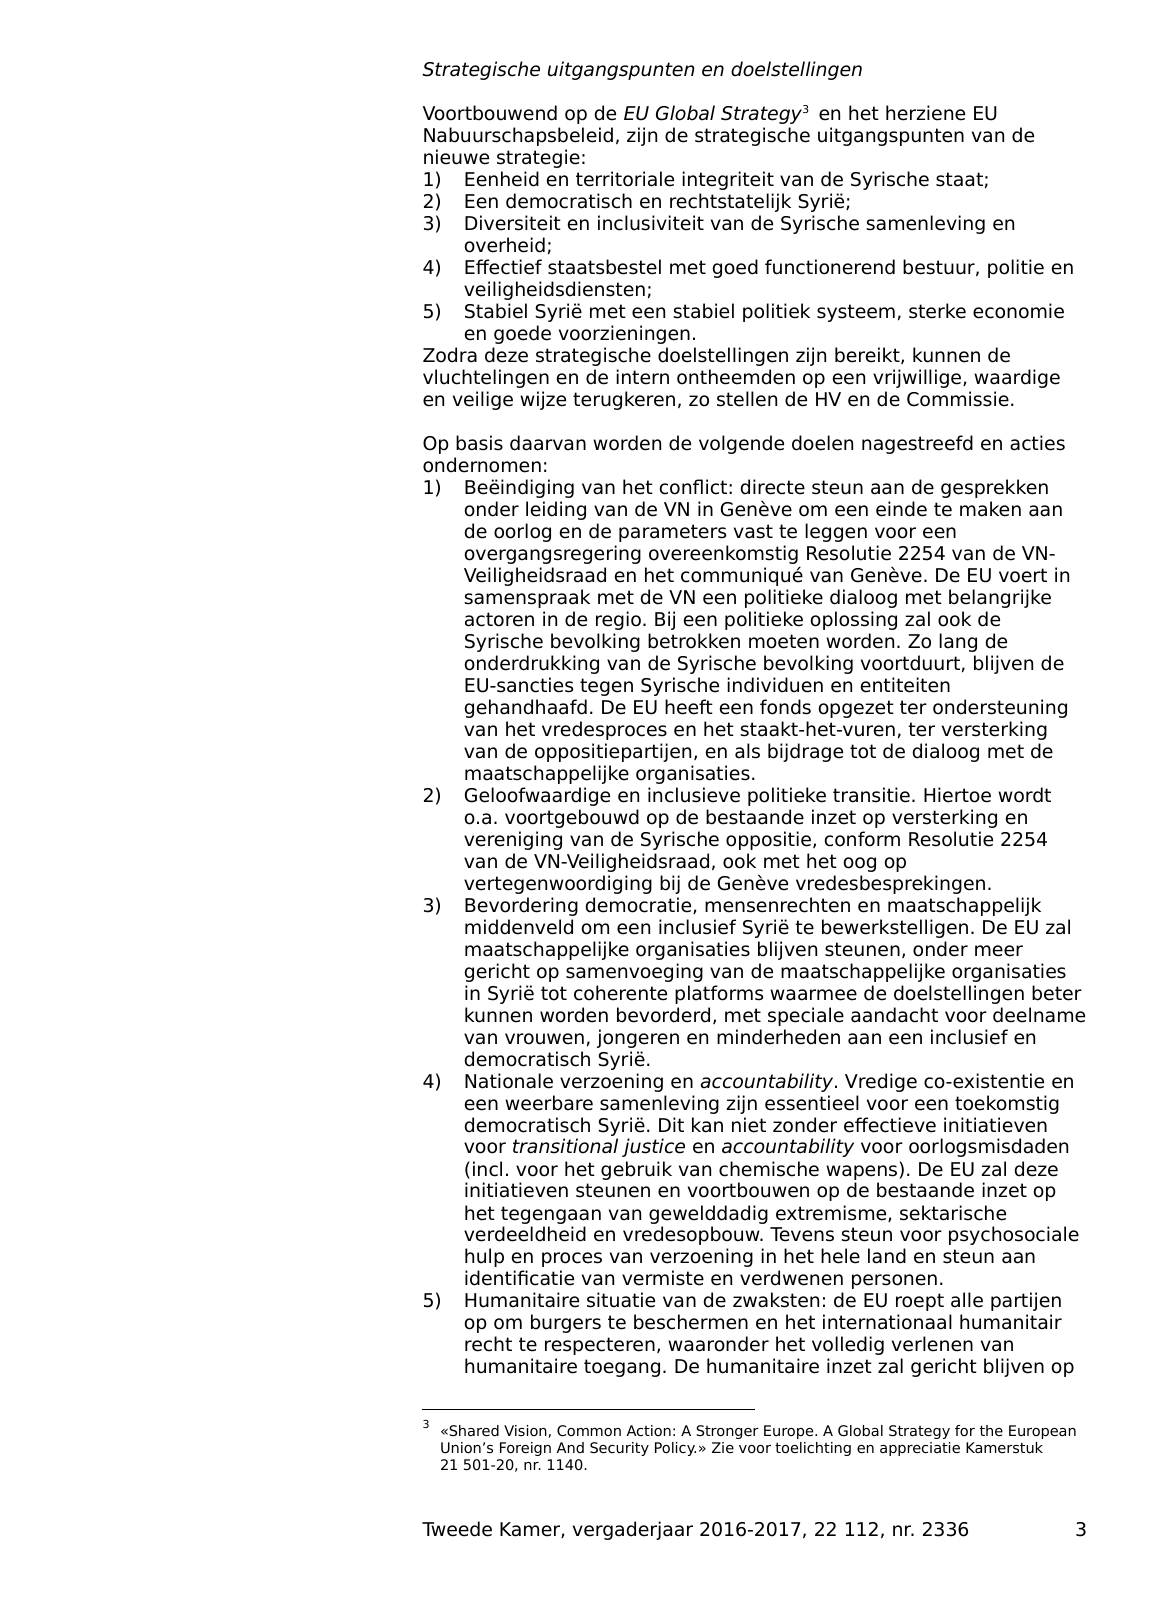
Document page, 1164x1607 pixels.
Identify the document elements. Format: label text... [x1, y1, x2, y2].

text Zodra deze strategische doelstellingen zijn bereikt, kunnen de vluchtelingen en de intern ontheemden op een vrijwillige, waardige en veilige wijze terugkeren, zo stellen de HV en de Commissie. [422, 345, 1087, 411]
text 5) Stabiel Syrië met een stabiel politiek systeem, sterke economie en goede voorzieningen. [422, 301, 1087, 345]
text Voortbouwend op de EU Global Strategy en het herziene EU Nabuurschapsbeleid, zijn de strategische uitgangspunten van de nieuwe strategie: [422, 103, 1087, 169]
text «Shared Vision, Common Action: A Stronger Europe. A Global Strategy for the European Union’s Foreign And Security Policy.» Zie voor toelichting en appreciatie Kamerstuk 21 501-20, nr. 1140. [422, 1418, 1087, 1474]
text 2) Een democratisch en rechtstatelijk Syrië; [422, 191, 1087, 213]
text 1) Beëindiging van het conflict: directe steun aan de gesprekken onder leiding van de VN in Genève om een einde te maken aan de oorlog en de parameters vast te leggen voor een overgangsregering overeenkomstig Resolutie 2254 van de VN-Veiligheidsraad en het communiqué van Genève. De EU voert in samenspraak met de VN een politieke dialoog met belangrijke actoren in de regio. Bij een politieke oplossing zal ook de Syrische bevolking betrokken moeten worden. Zo lang de onderdrukking van de Syrische bevolking voortduurt, blijven de EU-sancties tegen Syrische individuen en entiteiten gehandhaafd. De EU heeft een fonds opgezet ter ondersteuning van het vredesproces en het staakt-het-vuren, ter versterking van de oppositiepartijen, en als bijdrage tot de dialoog met de maatschappelijke organisaties. [422, 477, 1087, 785]
text 4) Nationale verzoening en accountability. Vredige co-existentie en een weerbare samenleving zijn essentieel voor een toekomstig democratisch Syrië. Dit kan niet zonder effectieve initiatieven voor transitional justice en accountability voor oorlogsmisdaden (incl. voor het gebruik van chemische wapens). De EU zal deze initiatieven steunen en voortbouwen op de bestaande inzet op het tegengaan van gewelddadig extremisme, sektarische verdeeldheid en vredesopbouw. Tevens steun voor psychosociale hulp en proces van verzoening in het hele land en steun aan identificatie van vermiste en verdwenen personen. [422, 1071, 1087, 1290]
text 3) Diversiteit en inclusiviteit van de Syrische samenleving en overheid; [422, 213, 1087, 257]
text 1) Eenheid en territoriale integriteit van de Syrische staat; [422, 169, 1087, 191]
subtitle Strategische uitgangspunten en doelstellingen [422, 59, 1087, 81]
text Op basis daarvan worden de volgende doelen nagestreefd en acties ondernomen: [422, 433, 1087, 477]
text 3) Bevordering democratie, mensenrechten en maatschappelijk middenveld om een inclusief Syrië te bewerkstelligen. De EU zal maatschappelijke organisaties blijven steunen, onder meer gericht op samenvoeging van de maatschappelijke organisaties in Syrië tot coherente platforms waarmee de doelstellingen beter kunnen worden bevorderd, met speciale aandacht voor deelname van vrouwen, jongeren en minderheden aan een inclusief en democratisch Syrië. [422, 895, 1087, 1071]
text 5) Humanitaire situatie van de zwaksten: de EU roept alle partijen op om burgers te beschermen en het internationaal humanitair recht te respecteren, waaronder het volledig verlenen van humanitaire toegang. De humanitaire inzet zal gericht blijven op [422, 1290, 1087, 1378]
text 2) Geloofwaardige en inclusieve politieke transitie. Hiertoe wordt o.a. voortgebouwd op de bestaande inzet op versterking en vereniging van de Syrische oppositie, conform Resolutie 2254 van de VN-Veiligheidsraad, ook met het oog op vertegenwoordiging bij de Genève vredesbesprekingen. [422, 785, 1087, 895]
text 4) Effectief staatsbestel met goed functionerend bestuur, politie en veiligheidsdiensten; [422, 257, 1087, 301]
